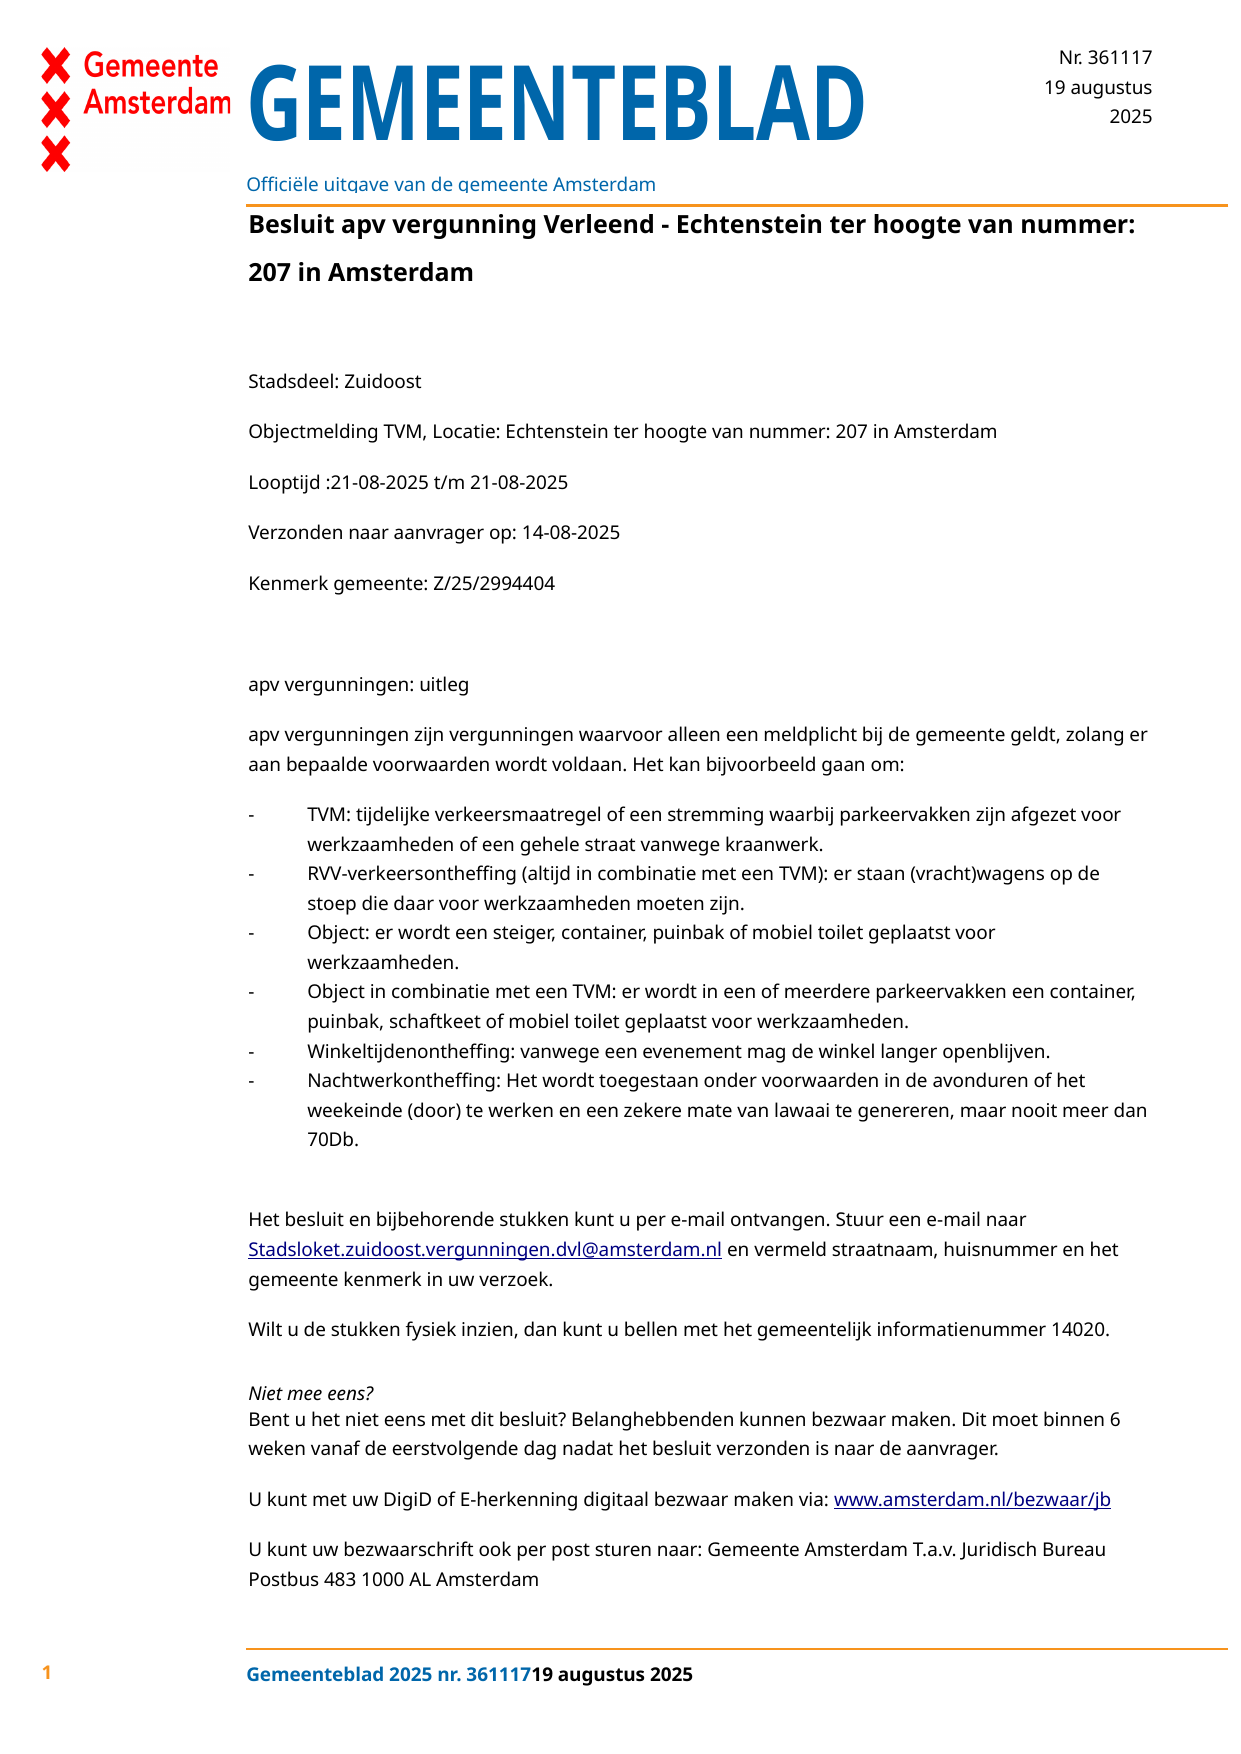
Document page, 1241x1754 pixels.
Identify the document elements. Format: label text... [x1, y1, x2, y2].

text U kunt uw bezwaarschrift ook per post sturen naar: Gemeente Amsterdam T.a.v. Juridisch Bureau Postbus 483 1000 AL Amsterdam [248, 1536, 1152, 1592]
list RVV-verkeersontheffing (altijd in combinatie met een TVM): er staan (vracht)wagens op de stoep die daar voor werkzaamheden moeten zijn. [248, 860, 1152, 916]
text Verzonden naar aanvrager op: 14-08-2025 [248, 519, 1152, 545]
text Objectmelding TVM, Locatie: Echtenstein ter hoogte van nummer: 207 in Amsterdam [248, 419, 1152, 444]
list TVM: tijdelijke verkeersmaatregel of een stremming waarbij parkeervakken zijn afgezet voor werkzaamheden of een gehele straat vanwege kraanwerk. [248, 801, 1152, 857]
list Winkeltijdenontheffing: vanwege een evenement mag de winkel langer openblijven. [248, 1038, 1152, 1064]
text U kunt met uw DigiD of E-herkenning digitaal bezwaar maken via: www.amsterdam.nl/bezwaar/jb [248, 1486, 1152, 1512]
text Looptijd :21-08-2025 t/m 21-08-2025 [248, 469, 1152, 495]
text apv vergunningen: uitleg [248, 671, 1152, 697]
text Besluit apv vergunning Verleend - Echtenstein ter hoogte van nummer: 207 in Amsterdam [248, 207, 1152, 288]
picture [41, 47, 231, 172]
text apv vergunningen zijn vergunningen waarvoor alleen een meldplicht bij de gemeente geldt, zolang er aan bepaalde voorwaarden wordt voldaan. Het kan bijvoorbeeld gaan om: [248, 721, 1152, 777]
text Het besluit en bijbehorende stukken kunt u per e-mail ontvangen. Stuur een e-mail naar Stadsloket.zuidoost.vergunningen.dvl@amsterdam.nl en vermeld straatnaam, huisnummer en het gemeente kenmerk in uw verzoek. [248, 1207, 1152, 1292]
text Stadsdeel: Zuidoost [248, 368, 1152, 394]
text Kenmerk gemeente: Z/25/2994404 [248, 570, 1152, 596]
list Object: er wordt een steiger, container, puinbak of mobiel toilet geplaatst voor werkzaamheden. [248, 919, 1152, 975]
text Niet mee eens? [248, 1380, 1152, 1406]
text Wilt u de stukken fysiek inzien, dan kunt u bellen met het gemeentelijk informatienummer 14020. [248, 1316, 1152, 1342]
list Nachtwerkontheffing: Het wordt toegestaan onder voorwaarden in de avonduren of het weekeinde (door) te werken en een zekere mate van lawaai te genereren, maar nooit meer dan 70Db. [248, 1067, 1152, 1152]
list Object in combinatie met een TVM: er wordt in een of meerdere parkeervakken een container, puinbak, schaftkeet of mobiel toilet geplaatst voor werkzaamheden. [248, 979, 1152, 1034]
text Bent u het niet eens met dit besluit? Belanghebbenden kunnen bezwaar maken. Dit moet binnen 6 weken vanaf de eerstvolgende dag nadat het besluit verzonden is naar de aanvrager. [248, 1406, 1152, 1461]
